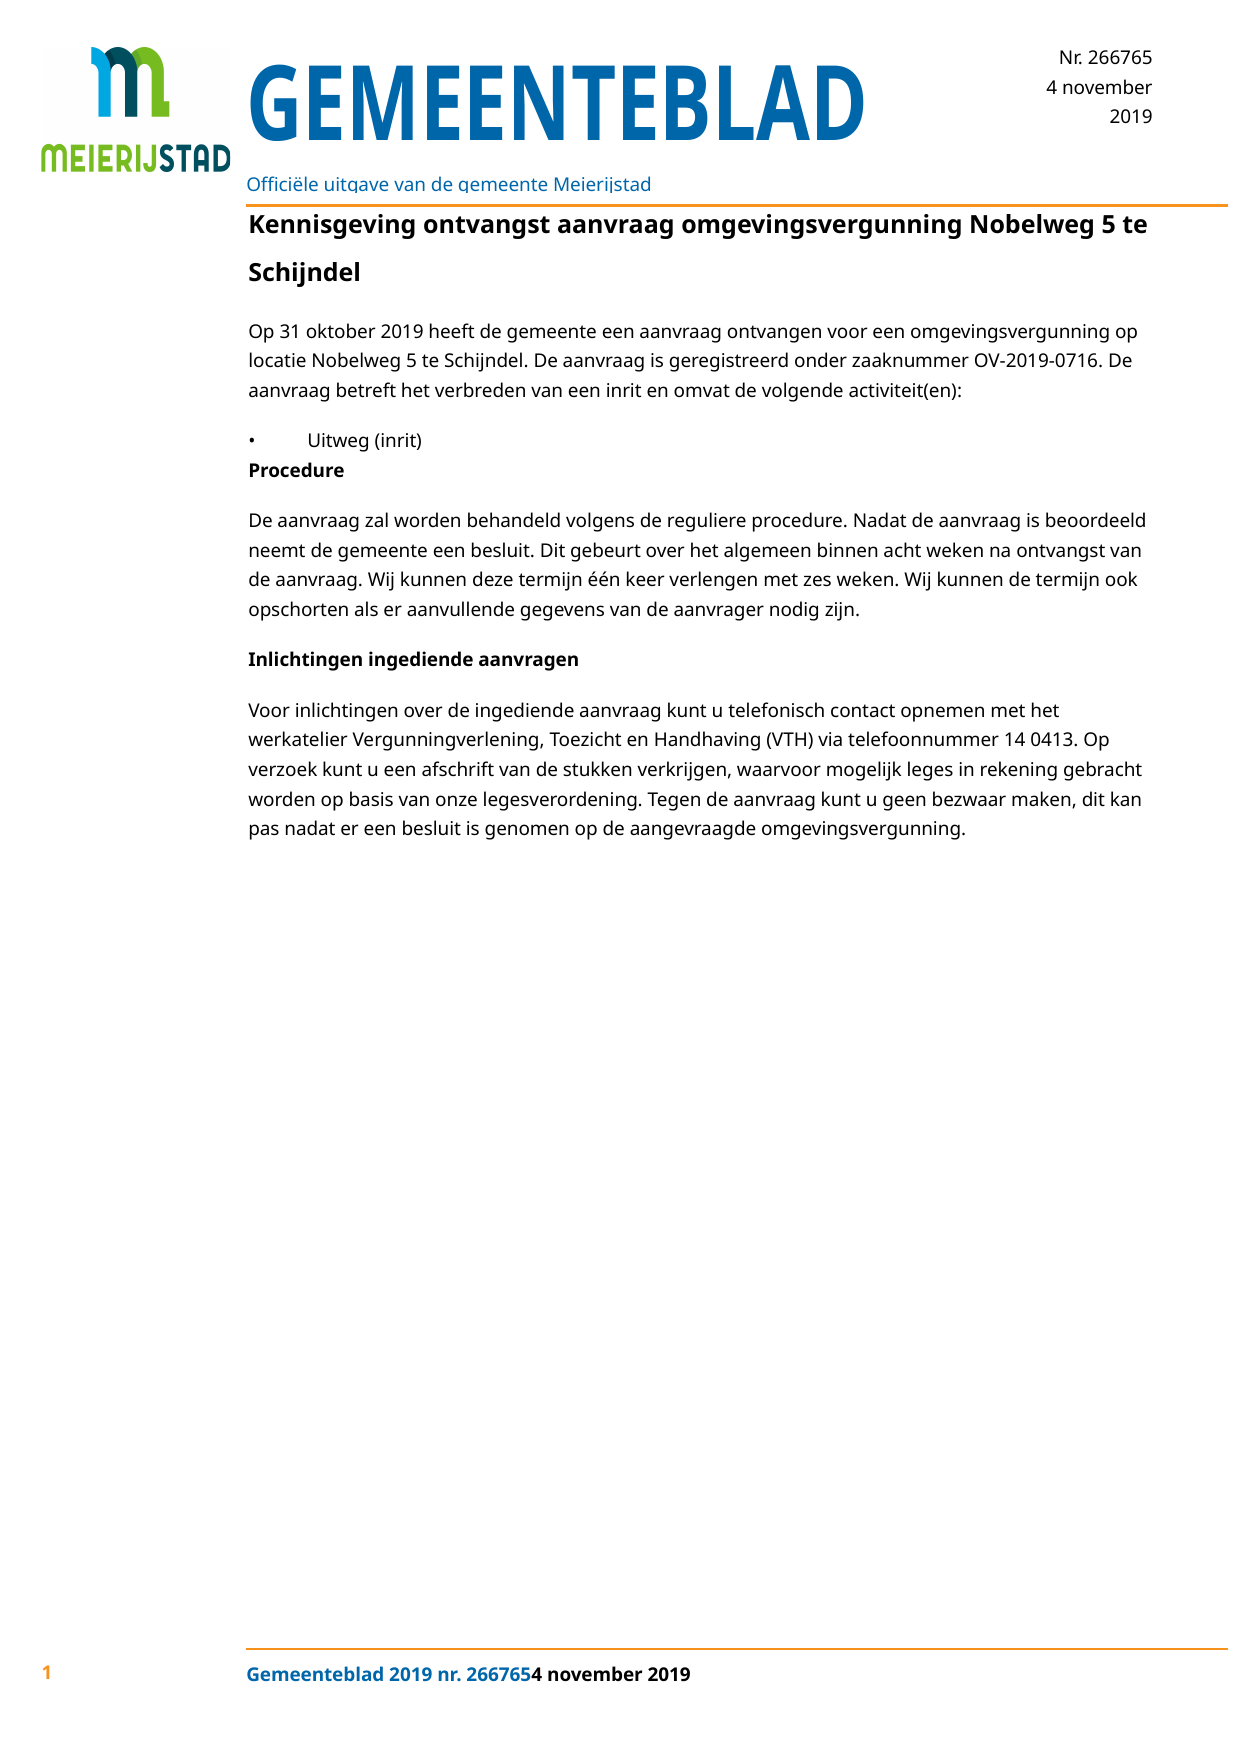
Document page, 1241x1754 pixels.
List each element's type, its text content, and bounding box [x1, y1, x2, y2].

text Procedure [248, 457, 1152, 483]
text De aanvraag zal worden behandeld volgens de reguliere procedure. Nadat de aanvraag is beoordeeld neemt de gemeente een besluit. Dit gebeurt over het algemeen binnen acht weken na ontvangst van de aanvraag. Wij kunnen deze termijn één keer verlengen met zes weken. Wij kunnen de termijn ook opschorten als er aanvullende gegevens van de aanvrager nodig zijn. [248, 507, 1152, 622]
picture [41, 47, 231, 172]
text Inlichtingen ingediende aanvragen [248, 647, 1152, 672]
text Voor inlichtingen over de ingediende aanvraag kunt u telefonisch contact opnemen met het werkatelier Vergunningverlening, Toezicht en Handhaving (VTH) via telefoonnummer 14 0413. Op verzoek kunt u een afschrift van de stukken verkrijgen, waarvoor mogelijk leges in rekening gebracht worden op basis van onze legesverordening. Tegen de aanvraag kunt u geen bezwaar maken, dit kan pas nadat er een besluit is genomen op de aangevraagde omgevingsvergunning. [248, 697, 1152, 841]
list Uitweg (inrit) [248, 427, 1152, 453]
text Kennisgeving ontvangst aanvraag omgevingsvergunning Nobelweg 5 te Schijndel [248, 207, 1152, 288]
text Op 31 oktober 2019 heeft de gemeente een aanvraag ontvangen voor een omgevingsvergunning op locatie Nobelweg 5 te Schijndel. De aanvraag is geregistreerd onder zaaknummer OV-2019-0716. De aanvraag betreft het verbreden van een inrit en omvat de volgende activiteit(en): [248, 318, 1152, 403]
